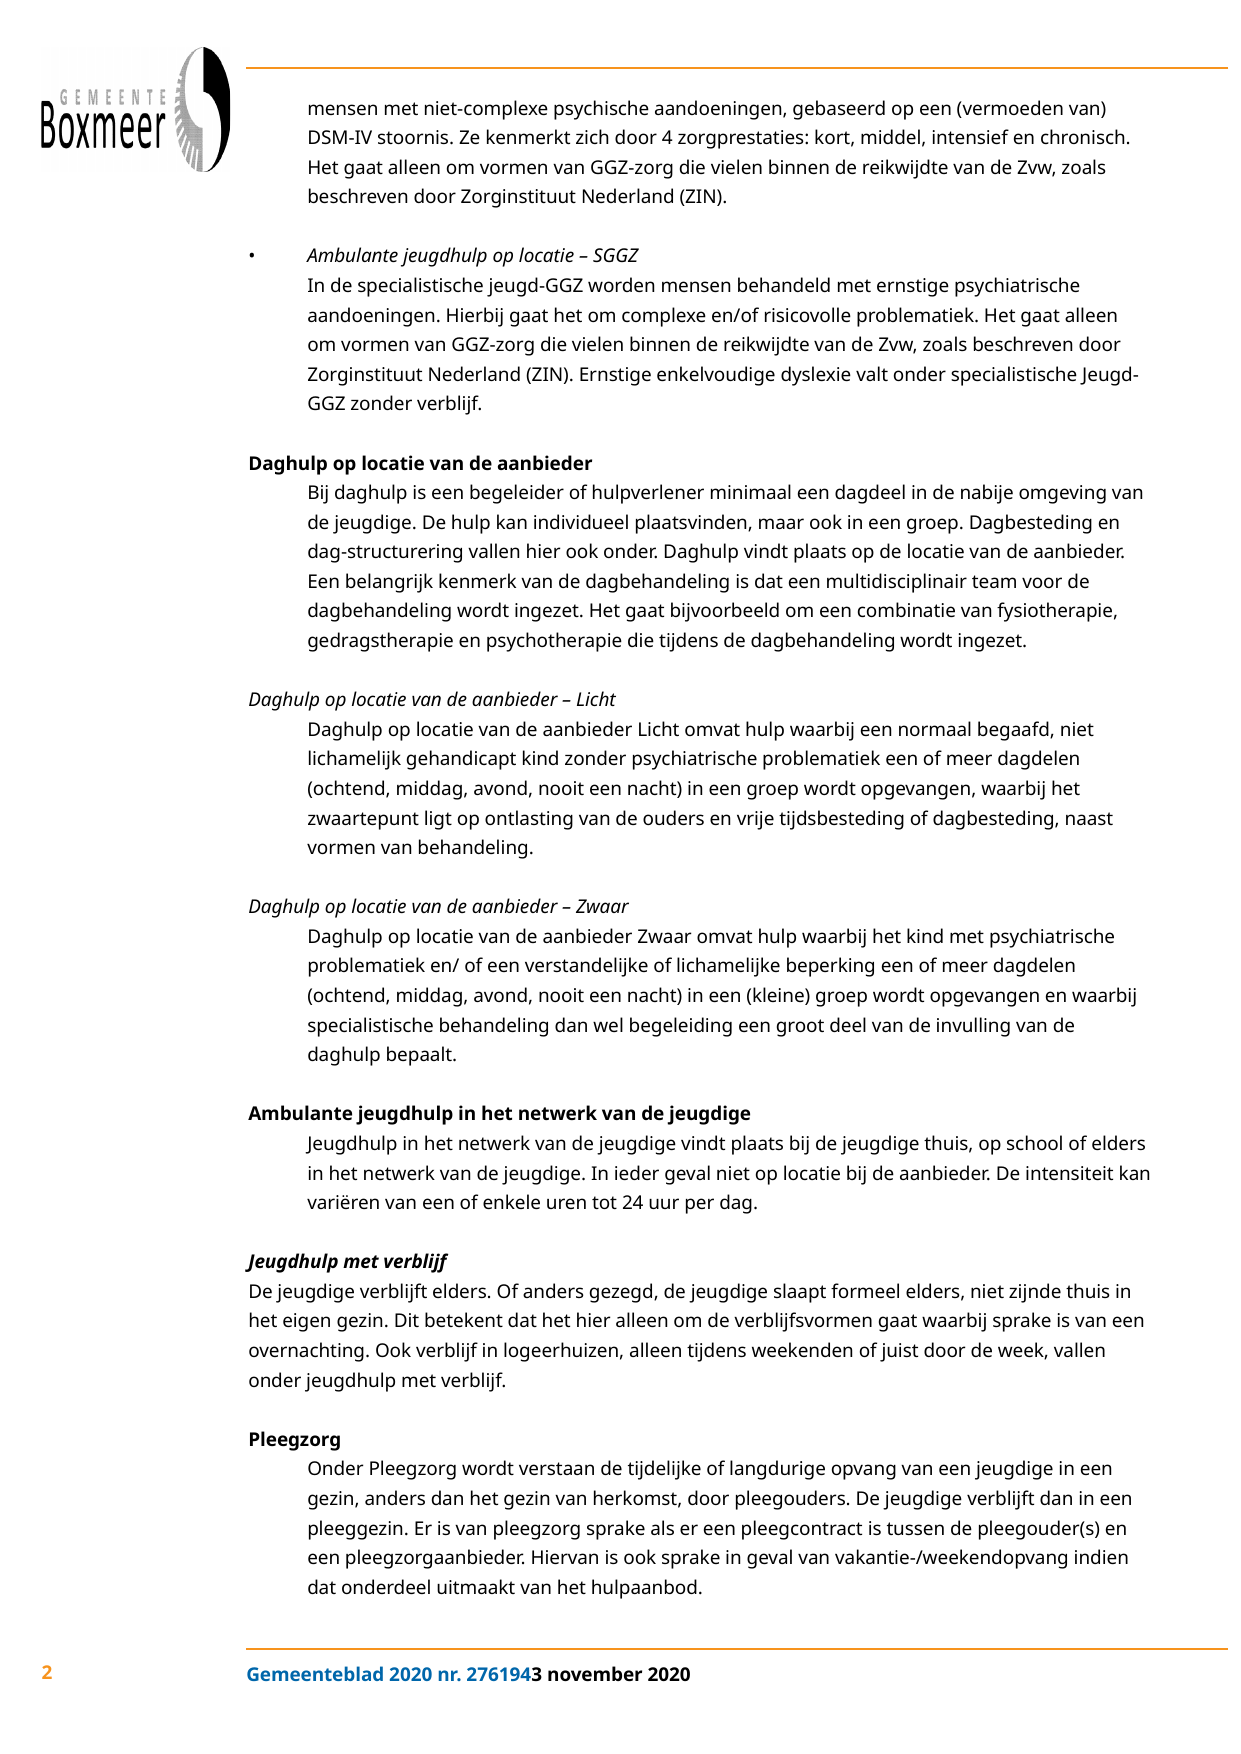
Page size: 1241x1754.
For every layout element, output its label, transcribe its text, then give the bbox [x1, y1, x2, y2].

list Ambulante jeugdhulp op locatie – SGGZ [248, 243, 1152, 268]
text Jeugdhulp met verblijf [248, 1248, 1152, 1274]
list Jeugdhulp in het netwerk van de jeugdige vindt plaats bij de jeugdige thuis, op school of elders in het netwerk van de jeugdige. In ieder geval niet op locatie bij de aanbieder. De intensiteit kan variëren van een of enkele uren tot 24 uur per dag. [248, 1130, 1152, 1215]
picture [41, 47, 231, 172]
text Daghulp op locatie van de aanbieder [248, 450, 1152, 476]
list Daghulp op locatie van de aanbieder Zwaar omvat hulp waarbij het kind met psychiatrische problematiek en/ of een verstandelijke of lichamelijke beperking een of meer dagdelen (ochtend, middag, avond, nooit een nacht) in een (kleine) groep wordt opgevangen en waarbij specialistische behandeling dan wel begeleiding een groot deel van de invulling van de daghulp bepaalt. [248, 923, 1152, 1067]
text Daghulp op locatie van de aanbieder – Licht [248, 686, 1152, 712]
text Ambulante jeugdhulp in het netwerk van de jeugdige [248, 1101, 1152, 1126]
list mensen met niet-complexe psychische aandoeningen, gebaseerd op een (vermoeden van) DSM-IV stoornis. Ze kenmerkt zich door 4 zorgprestaties: kort, middel, intensief en chronisch. Het gaat alleen om vormen van GGZ-zorg die vielen binnen de reikwijdte van de Zvw, zoals beschreven door Zorginstituut Nederland (ZIN). [248, 95, 1152, 209]
text De jeugdige verblijft elders. Of anders gezegd, de jeugdige slaapt formeel elders, niet zijnde thuis in het eigen gezin. Dit betekent dat het hier alleen om de verblijfsvormen gaat waarbij sprake is van een overnachting. Ook verblijf in logeerhuizen, alleen tijdens weekenden of juist door de week, vallen onder jeugdhulp met verblijf. [248, 1278, 1152, 1393]
list In de specialistische jeugd-GGZ worden mensen behandeld met ernstige psychiatrische aandoeningen. Hierbij gaat het om complexe en/of risicovolle problematiek. Het gaat alleen om vormen van GGZ-zorg die vielen binnen de reikwijdte van de Zvw, zoals beschreven door Zorginstituut Nederland (ZIN). Ernstige enkelvoudige dyslexie valt onder specialistische Jeugd-GGZ zonder verblijf. [248, 272, 1152, 416]
list Daghulp op locatie van de aanbieder Licht omvat hulp waarbij een normaal begaafd, niet lichamelijk gehandicapt kind zonder psychiatrische problematiek een of meer dagdelen (ochtend, middag, avond, nooit een nacht) in een groep wordt opgevangen, waarbij het zwaartepunt ligt op ontlasting van de ouders en vrije tijdsbesteding of dagbesteding, naast vormen van behandeling. [248, 716, 1152, 860]
text Daghulp op locatie van de aanbieder – Zwaar [248, 893, 1152, 919]
text Pleegzorg [248, 1426, 1152, 1452]
list Onder Pleegzorg wordt verstaan de tijdelijke of langdurige opvang van een jeugdige in een gezin, anders dan het gezin van herkomst, door pleegouders. De jeugdige verblijft dan in een pleeggezin. Er is van pleegzorg sprake als er een pleegcontract is tussen de pleegouder(s) en een pleegzorgaanbieder. Hiervan is ook sprake in geval van vakantie-/weekendopvang indien dat onderdeel uitmaakt van het hulpaanbod. [248, 1456, 1152, 1600]
list Bij daghulp is een begeleider of hulpverlener minimaal een dagdeel in de nabije omgeving van de jeugdige. De hulp kan individueel plaatsvinden, maar ook in een groep. Dagbesteding en dag-structurering vallen hier ook onder. Daghulp vindt plaats op de locatie van de aanbieder. Een belangrijk kenmerk van de dagbehandeling is dat een multidisciplinair team voor de dagbehandeling wordt ingezet. Het gaat bijvoorbeeld om een combinatie van fysiotherapie, gedragstherapie en psychotherapie die tijdens de dagbehandeling wordt ingezet. [248, 479, 1152, 653]
